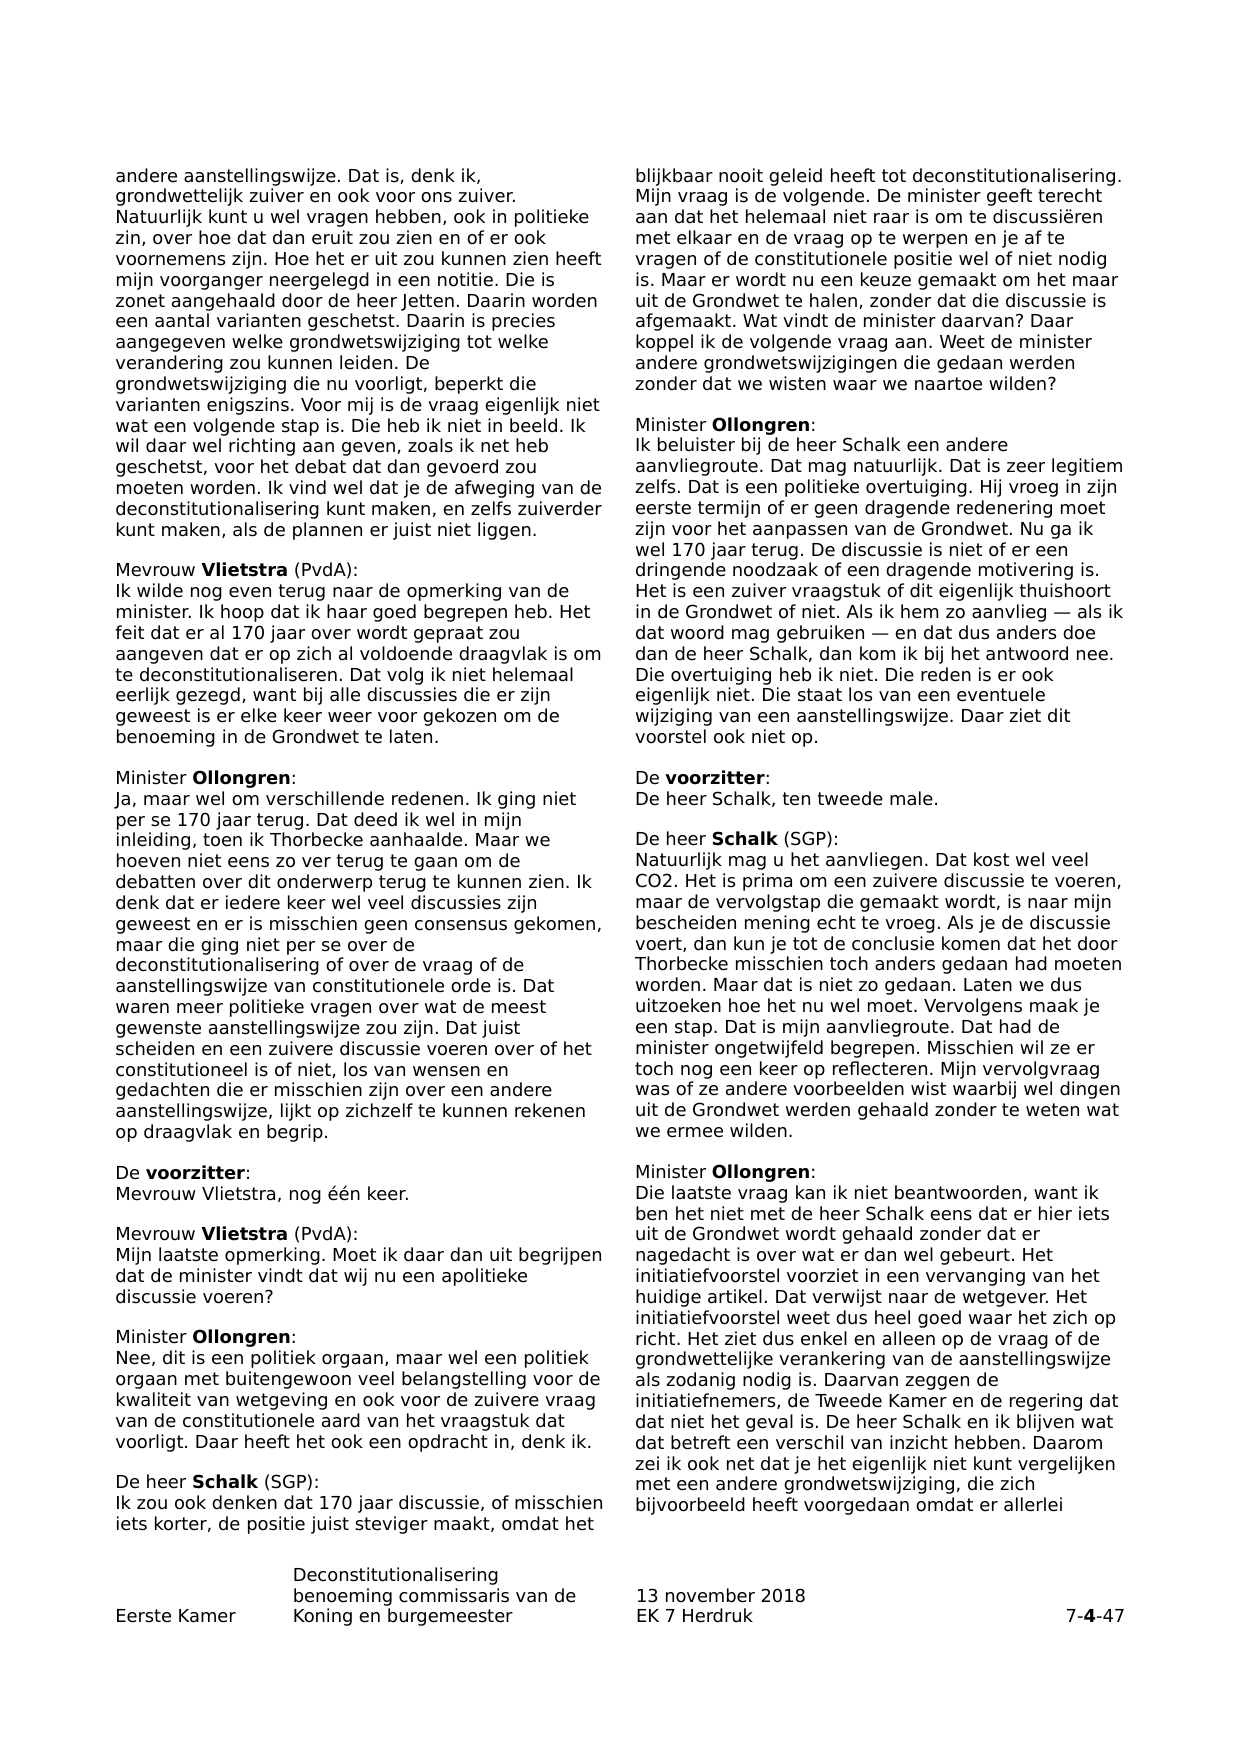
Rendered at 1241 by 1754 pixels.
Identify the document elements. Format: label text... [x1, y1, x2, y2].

text Mevrouw Vlietstra (PvdA): [115, 560, 605, 581]
text Mevrouw Vlietstra, nog één keer. [115, 1183, 605, 1204]
text Nee, dit is een politiek orgaan, maar wel een politiek orgaan met buitengewoon veel belangstelling voor de kwaliteit van wetgeving en ook voor de zuivere vraag van de constitutionele aard van het vraagstuk dat voorligt. Daar heeft het ook een opdracht in, denk ik. [115, 1348, 605, 1452]
text Mijn laatste opmerking. Moet ik daar dan uit begrijpen dat de minister vindt dat wij nu een apolitieke discussie voeren? [115, 1245, 605, 1307]
text Natuurlijk mag u het aanvliegen. Dat kost wel veel CO2. Het is prima om een zuivere discussie te voeren, maar de vervolgstap die gemaakt wordt, is naar mijn bescheiden mening echt te vroeg. Als je de discussie voert, dan kun je tot de conclusie komen dat het door Thorbecke misschien toch anders gedaan had moeten worden. Maar dat is niet zo gedaan. Laten we dus uitzoeken hoe het nu wel moet. Vervolgens maak je een stap. Dat is mijn aanvliegroute. Dat had de minister ongetwijfeld begrepen. Misschien wil ze er toch nog een keer op reflecteren. Mijn vervolgvraag was of ze andere voorbeelden wist waarbij wel dingen uit de Grondwet werden gehaald zonder te weten wat we ermee wilden. [635, 850, 1125, 1142]
text Die laatste vraag kan ik niet beantwoorden, want ik ben het niet met de heer Schalk eens dat er hier iets uit de Grondwet wordt gehaald zonder dat er nagedacht is over wat er dan wel gebeurt. Het initiatiefvoorstel voorziet in een vervanging van het huidige artikel. Dat verwijst naar de wetgever. Het initiatiefvoorstel weet dus heel goed waar het zich op richt. Het ziet dus enkel en alleen op de vraag of de grondwettelijke verankering van de aanstellingswijze als zodanig nodig is. Daarvan zeggen de initiatiefnemers, de Tweede Kamer en de regering dat dat niet het geval is. De heer Schalk en ik blijven wat dat betreft een verschil van inzicht hebben. Daarom zei ik ook net dat je het eigenlijk niet kunt vergelijken met een andere grondwetswijziging, die zich bijvoorbeeld heeft voorgedaan omdat er allerlei [635, 1182, 1125, 1516]
text De voorzitter: [635, 768, 1125, 788]
text Ik wilde nog even terug naar de opmerking van de minister. Ik hoop dat ik haar goed begrepen heb. Het feit dat er al 170 jaar over wordt gepraat zou aangeven dat er op zich al voldoende draagvlak is om te deconstitutionaliseren. Dat volg ik niet helemaal eerlijk gezegd, want bij alle discussies die er zijn geweest is er elke keer weer voor gekozen om de benoeming in de Grondwet te laten. [115, 581, 605, 748]
text De heer Schalk, ten tweede male. [635, 788, 1125, 809]
text andere aanstellingswijze. Dat is, denk ik, grondwettelijk zuiver en ook voor ons zuiver. Natuurlijk kunt u wel vragen hebben, ook in politieke zin, over hoe dat dan eruit zou zien en of er ook voornemens zijn. Hoe het er uit zou kunnen zien heeft mijn voorganger neergelegd in een notitie. Die is zonet aangehaald door de heer Jetten. Daarin worden een aantal varianten geschetst. Daarin is precies aangegeven welke grondwetswijziging tot welke verandering zou kunnen leiden. De grondwetswijziging die nu voorligt, beperkt die varianten enigszins. Voor mij is de vraag eigenlijk niet wat een volgende stap is. Die heb ik niet in beeld. Ik wil daar wel richting aan geven, zoals ik net heb geschetst, voor het debat dat dan gevoerd zou moeten worden. Ik vind wel dat je de afweging van de deconstitutionalisering kunt maken, en zelfs zuiverder kunt maken, als de plannen er juist niet liggen. [115, 165, 605, 540]
text Ja, maar wel om verschillende redenen. Ik ging niet per se 170 jaar terug. Dat deed ik wel in mijn inleiding, toen ik Thorbecke aanhaalde. Maar we hoeven niet eens zo ver terug te gaan om de debatten over dit onderwerp terug te kunnen zien. Ik denk dat er iedere keer wel veel discussies zijn geweest en er is misschien geen consensus gekomen, maar die ging niet per se over de deconstitutionalisering of over de vraag of de aanstellingswijze van constitutionele orde is. Dat waren meer politieke vragen over wat de meest gewenste aanstellingswijze zou zijn. Dat juist scheiden en een zuivere discussie voeren over of het constitutioneel is of niet, los van wensen en gedachten die er misschien zijn over een andere aanstellingswijze, lijkt op zichzelf te kunnen rekenen op draagvlak en begrip. [115, 788, 605, 1143]
text Ik zou ook denken dat 170 jaar discussie, of misschien iets korter, de positie juist steviger maakt, omdat het [115, 1493, 605, 1535]
text blijkbaar nooit geleid heeft tot deconstitutionalisering. Mijn vraag is de volgende. De minister geeft terecht aan dat het helemaal niet raar is om te discussiëren met elkaar en de vraag op te werpen en je af te vragen of de constitutionele positie wel of niet nodig is. Maar er wordt nu een keuze gemaakt om het maar uit de Grondwet te halen, zonder dat die discussie is afgemaakt. Wat vindt de minister daarvan? Daar koppel ik de volgende vraag aan. Weet de minister andere grondwetswijzigingen die gedaan werden zonder dat we wisten waar we naartoe wilden? [635, 165, 1125, 394]
text De heer Schalk (SGP): [635, 829, 1125, 850]
text Minister Ollongren: [115, 768, 605, 788]
text Minister Ollongren: [635, 1162, 1125, 1182]
text Minister Ollongren: [115, 1327, 605, 1348]
text De heer Schalk (SGP): [115, 1472, 605, 1493]
text Mevrouw Vlietstra (PvdA): [115, 1224, 605, 1245]
text Ik beluister bij de heer Schalk een andere aanvliegroute. Dat mag natuurlijk. Dat is zeer legitiem zelfs. Dat is een politieke overtuiging. Hij vroeg in zijn eerste termijn of er geen dragende redenering moet zijn voor het aanpassen van de Grondwet. Nu ga ik wel 170 jaar terug. De discussie is niet of er een dringende noodzaak of een dragende motivering is. Het is een zuiver vraagstuk of dit eigenlijk thuishoort in de Grondwet of niet. Als ik hem zo aanvlieg — als ik dat woord mag gebruiken — en dat dus anders doe dan de heer Schalk, dan kom ik bij het antwoord nee. Die overtuiging heb ik niet. Die reden is er ook eigenlijk niet. Die staat los van een eventuele wijziging van een aanstellingswijze. Daar ziet dit voorstel ook niet op. [635, 435, 1125, 748]
text Minister Ollongren: [635, 414, 1125, 435]
text De voorzitter: [115, 1163, 605, 1183]
